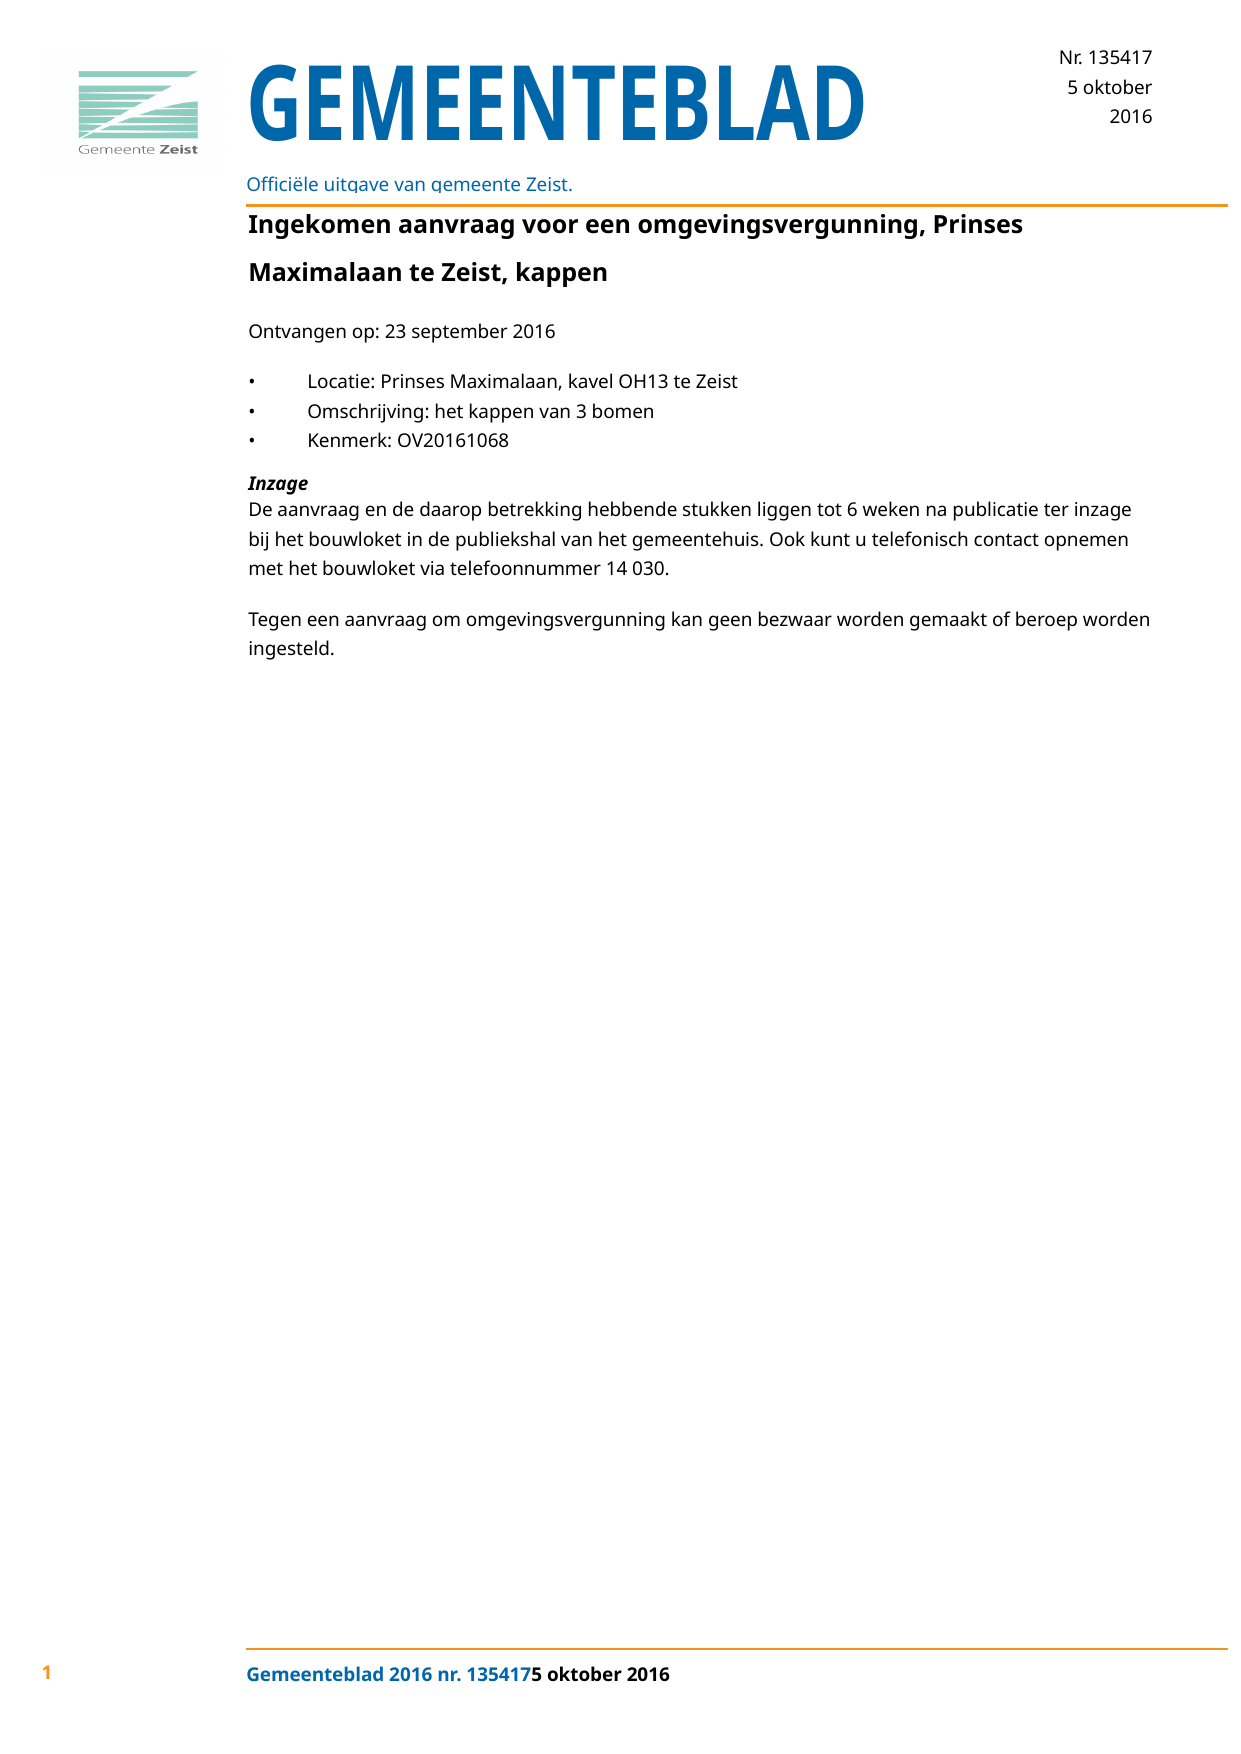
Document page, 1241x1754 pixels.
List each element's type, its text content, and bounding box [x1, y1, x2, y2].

text Tegen een aanvraag om omgevingsvergunning kan geen bezwaar worden gemaakt of beroep worden ingesteld. [248, 606, 1152, 661]
list Locatie: Prinses Maximalaan, kavel OH13 te Zeist [248, 368, 1152, 394]
text Ontvangen op: 23 september 2016 [248, 318, 1152, 344]
text De aanvraag en de daarop betrekking hebbende stukken liggen tot 6 weken na publicatie ter inzage bij het bouwloket in de publiekshal van het gemeentehuis. Ook kunt u telefonisch contact opnemen met het bouwloket via telefoonnummer 14 030. [248, 496, 1152, 581]
list Kenmerk: OV20161068 [248, 427, 1152, 453]
text Ingekomen aanvraag voor een omgevingsvergunning, Prinses Maximalaan te Zeist, kappen [248, 207, 1152, 288]
picture [41, 47, 231, 172]
text Inzage [248, 471, 1152, 496]
list Omschrijving: het kappen van 3 bomen [248, 398, 1152, 424]
